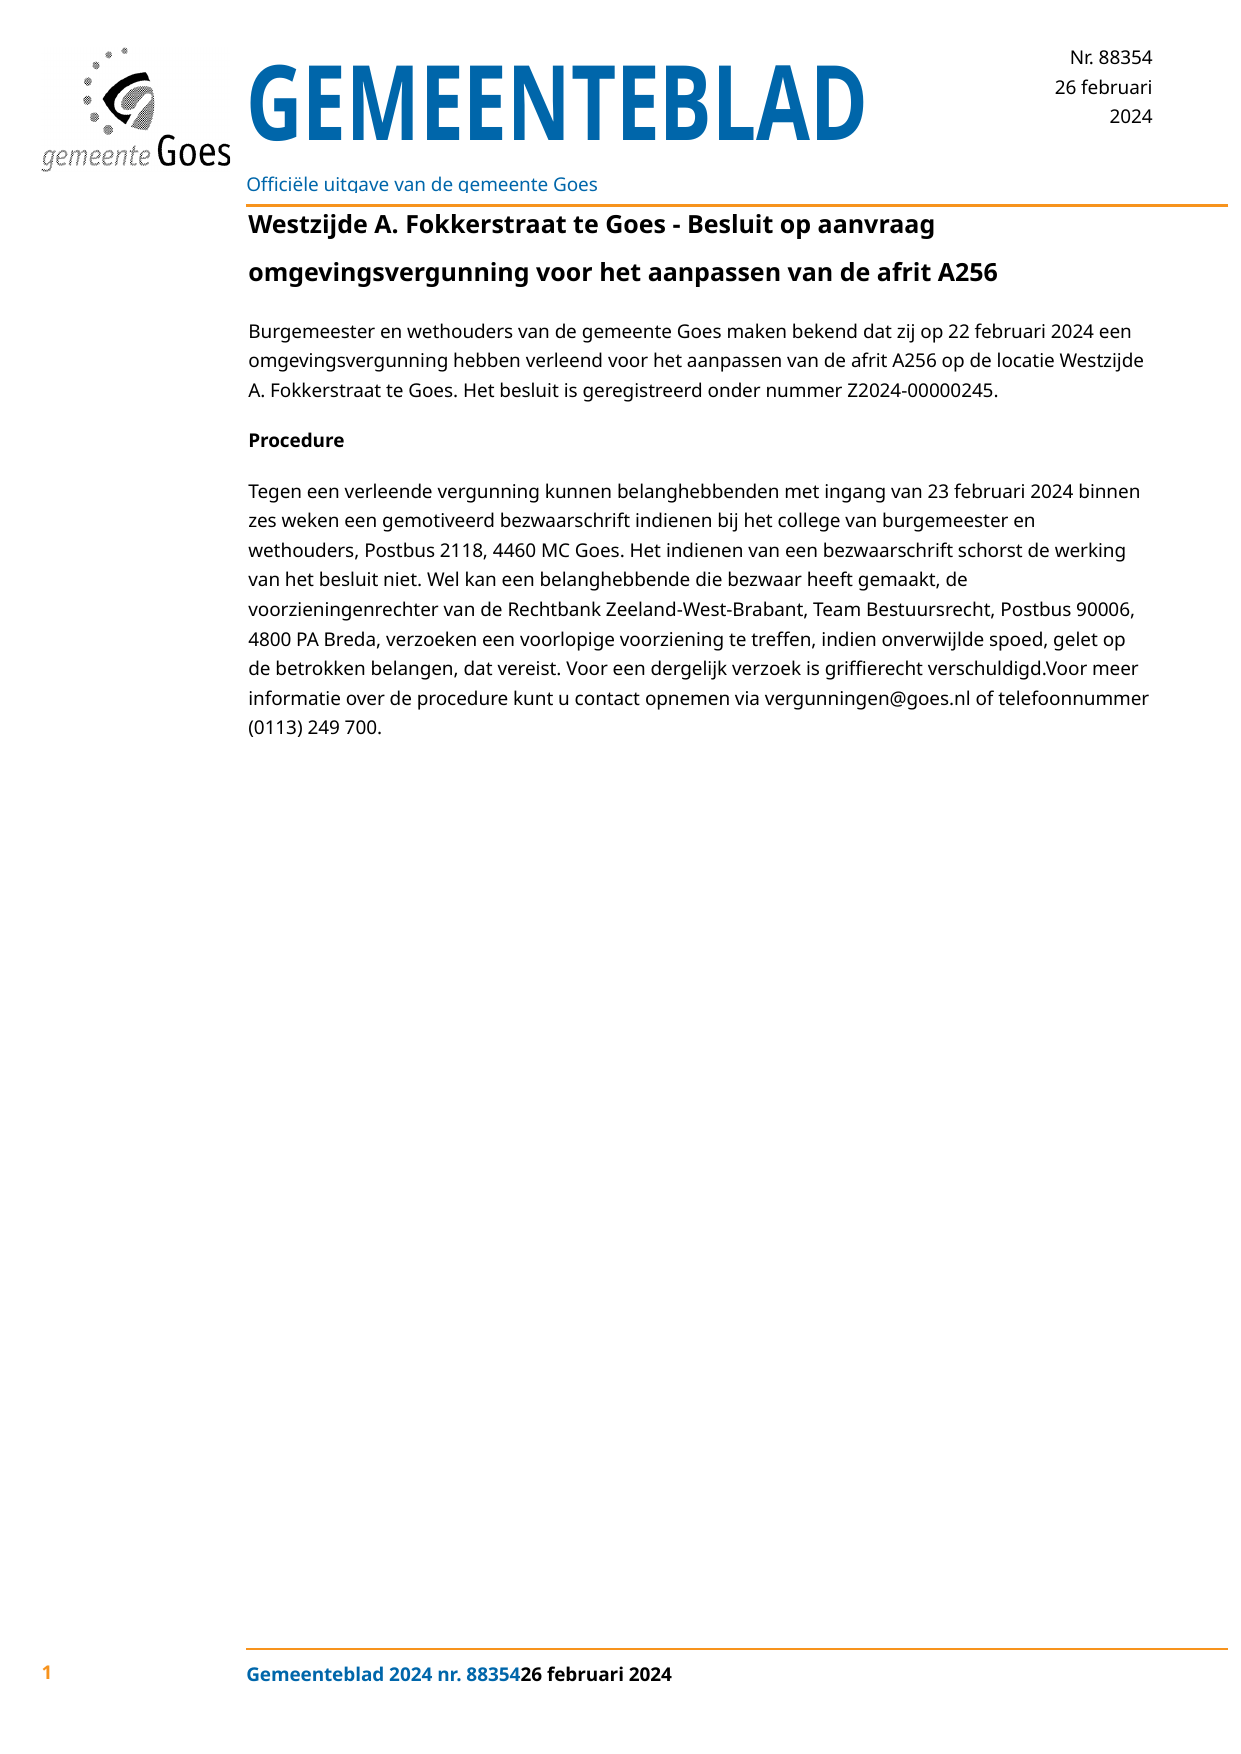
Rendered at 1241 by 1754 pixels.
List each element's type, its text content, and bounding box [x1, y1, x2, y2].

text Tegen een verleende vergunning kunnen belanghebbenden met ingang van 23 februari 2024 binnen zes weken een gemotiveerd bezwaarschrift indienen bij het college van burgemeester en wethouders, Postbus 2118, 4460 MC Goes. Het indienen van een bezwaarschrift schorst de werking van het besluit niet. Wel kan een belanghebbende die bezwaar heeft gemaakt, de voorzieningenrechter van de Rechtbank Zeeland-West-Brabant, Team Bestuursrecht, Postbus 90006, 4800 PA Breda, verzoeken een voorlopige voorziening te treffen, indien onverwijlde spoed, gelet op de betrokken belangen, dat vereist. Voor een dergelijk verzoek is griffierecht verschuldigd.Voor meer informatie over de procedure kunt u contact opnemen via vergunningen@goes.nl of telefoonnummer (0113) 249 700. [248, 478, 1152, 740]
text Westzijde A. Fokkerstraat te Goes - Besluit op aanvraag omgevingsvergunning voor het aanpassen van de afrit A256 [248, 207, 1152, 288]
text Burgemeester en wethouders van de gemeente Goes maken bekend dat zij op 22 februari 2024 een omgevingsvergunning hebben verleend voor het aanpassen van de afrit A256 op de locatie Westzijde A. Fokkerstraat te Goes. Het besluit is geregistreerd onder nummer Z2024-00000245. [248, 318, 1152, 403]
text Procedure [248, 427, 1152, 453]
picture [41, 47, 231, 172]
